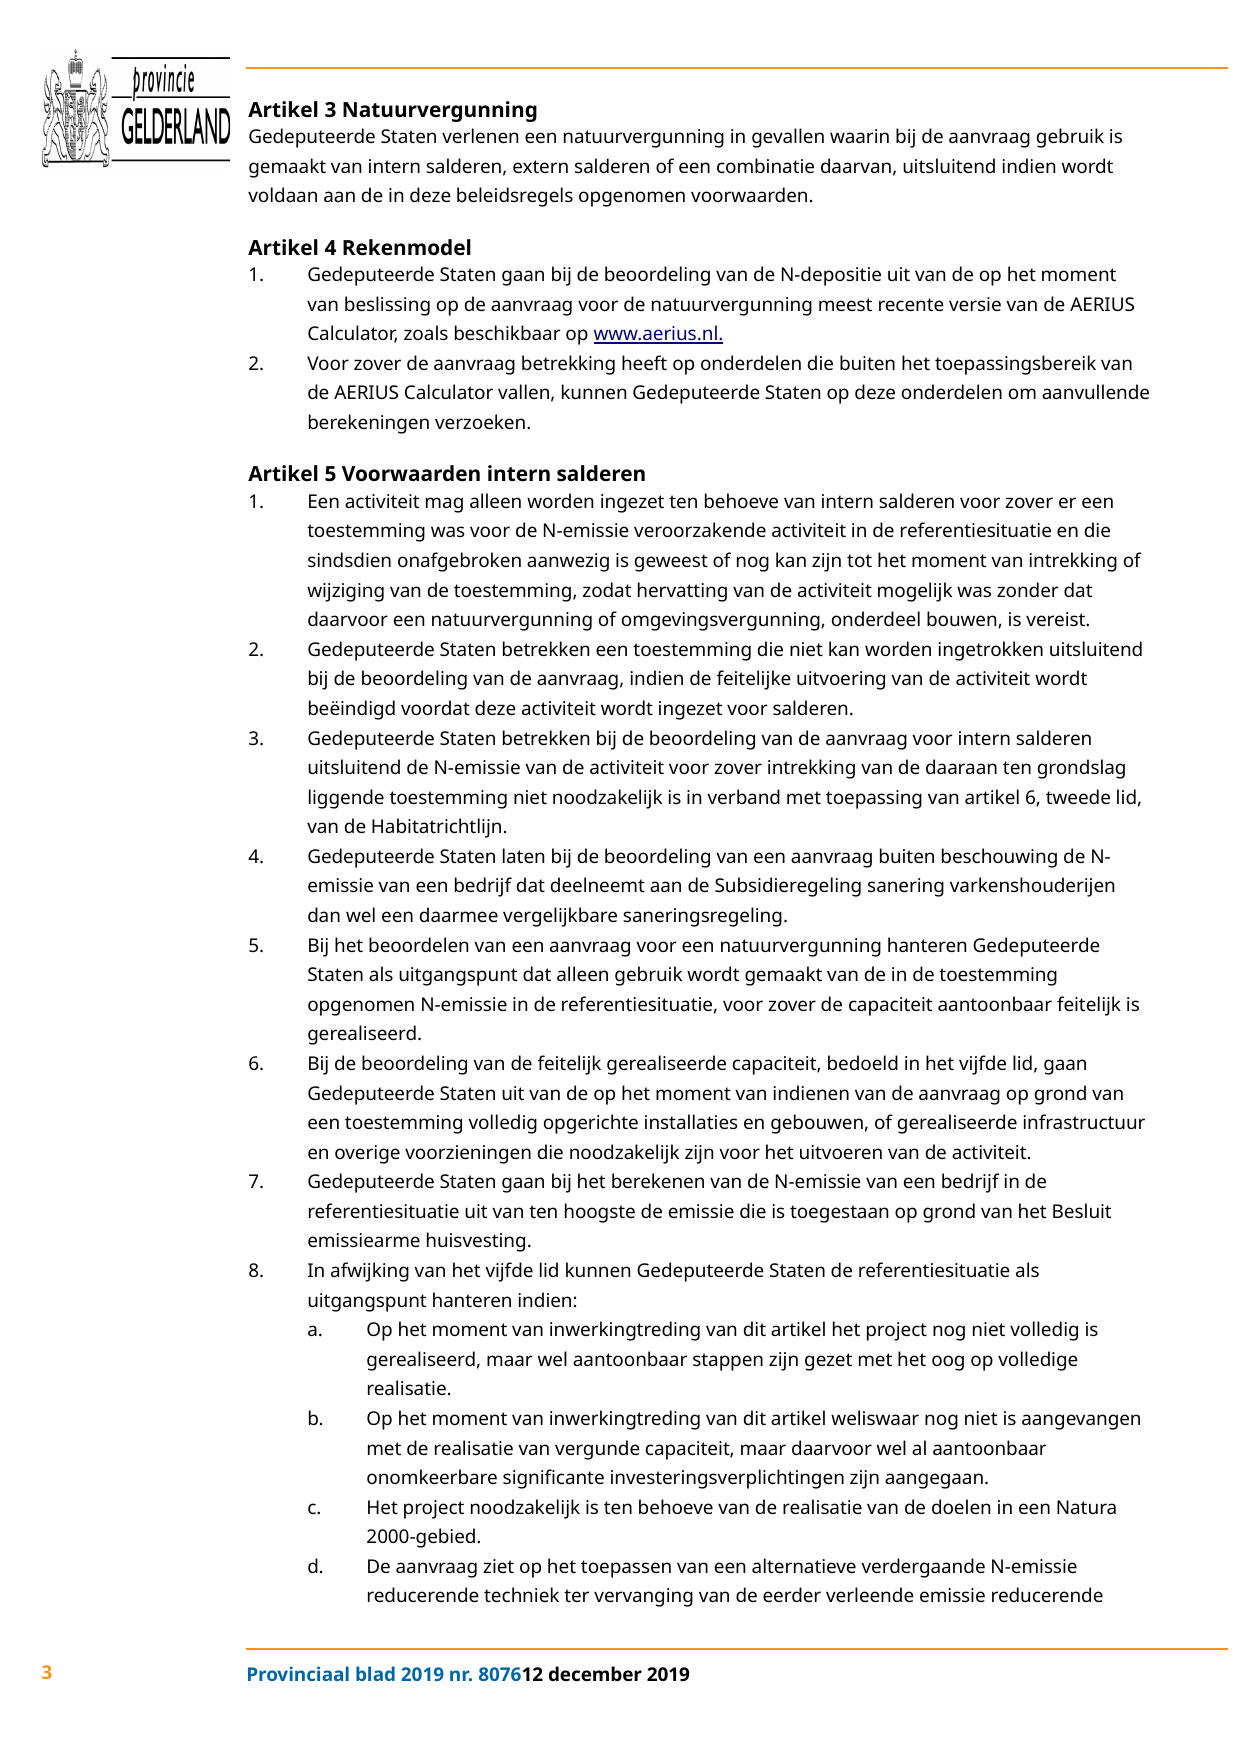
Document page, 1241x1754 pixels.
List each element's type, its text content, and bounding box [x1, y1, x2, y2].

picture [41, 47, 231, 172]
list De aanvraag ziet op het toepassen van een alternatieve verdergaande N-emissie reducerende techniek ter vervanging van de eerder verleende emissie reducerende [307, 1553, 1152, 1608]
list Gedeputeerde Staten gaan bij het berekenen van de N-emissie van een bedrijf in de referentiesituatie uit van ten hoogste de emissie die is toegestaan op grond van het Besluit emissiearme huisvesting. [248, 1168, 1152, 1253]
list In afwijking van het vijfde lid kunnen Gedeputeerde Staten de referentiesituatie als uitgangspunt hanteren indien: [248, 1257, 1152, 1312]
list Een activiteit mag alleen worden ingezet ten behoeve van intern salderen voor zover er een toestemming was voor de N-emissie veroorzakende activiteit in de referentiesituatie en die sindsdien onafgebroken aanwezig is geweest of nog kan zijn tot het moment van intrekking of wijziging van de toestemming, zodat hervatting van de activiteit mogelijk was zonder dat daarvoor een natuurvergunning of omgevingsvergunning, onderdeel bouwen, is vereist. [248, 488, 1152, 632]
list Op het moment van inwerkingtreding van dit artikel weliswaar nog niet is aangevangen met de realisatie van vergunde capaciteit, maar daarvoor wel al aantoonbaar onomkeerbare significante investeringsverplichtingen zijn aangegaan. [307, 1405, 1152, 1490]
list Bij het beoordelen van een aanvraag voor een natuurvergunning hanteren Gedeputeerde Staten als uitgangspunt dat alleen gebruik wordt gemaakt van de in de toestemming opgenomen N-emissie in de referentiesituatie, voor zover de capaciteit aantoonbaar feitelijk is gerealiseerd. [248, 932, 1152, 1046]
text Gedeputeerde Staten verlenen een natuurvergunning in gevallen waarin bij de aanvraag gebruik is gemaakt van intern salderen, extern salderen of een combinatie daarvan, uitsluitend indien wordt voldaan aan de in deze beleidsregels opgenomen voorwaarden. [248, 123, 1152, 208]
text Artikel 3 Natuurvergunning [248, 95, 1152, 123]
list Gedeputeerde Staten laten bij de beoordeling van een aanvraag buiten beschouwing de N-emissie van een bedrijf dat deelneemt aan de Subsidieregeling sanering varkenshouderijen dan wel een daarmee vergelijkbare saneringsregeling. [248, 843, 1152, 928]
list Op het moment van inwerkingtreding van dit artikel het project nog niet volledig is gerealiseerd, maar wel aantoonbaar stappen zijn gezet met het oog op volledige realisatie. [307, 1316, 1152, 1401]
list Gedeputeerde Staten betrekken een toestemming die niet kan worden ingetrokken uitsluitend bij de beoordeling van de aanvraag, indien de feitelijke uitvoering van de activiteit wordt beëindigd voordat deze activiteit wordt ingezet voor salderen. [248, 636, 1152, 721]
list Bij de beoordeling van de feitelijk gerealiseerde capaciteit, bedoeld in het vijfde lid, gaan Gedeputeerde Staten uit van de op het moment van indienen van de aanvraag op grond van een toestemming volledig opgerichte installaties en gebouwen, of gerealiseerde infrastructuur en overige voorzieningen die noodzakelijk zijn voor het uitvoeren van de activiteit. [248, 1050, 1152, 1164]
list Voor zover de aanvraag betrekking heeft op onderdelen die buiten het toepassingsbereik van de AERIUS Calculator vallen, kunnen Gedeputeerde Staten op deze onderdelen om aanvullende berekeningen verzoeken. [248, 350, 1152, 435]
list Gedeputeerde Staten betrekken bij de beoordeling van de aanvraag voor intern salderen uitsluitend de N-emissie van de activiteit voor zover intrekking van de daaraan ten grondslag liggende toestemming niet noodzakelijk is in verband met toepassing van artikel 6, tweede lid, van de Habitatrichtlijn. [248, 725, 1152, 839]
list Gedeputeerde Staten gaan bij de beoordeling van de N-depositie uit van de op het moment van beslissing op de aanvraag voor de natuurvergunning meest recente versie van de AERIUS Calculator, zoals beschikbaar op www.aerius.nl. [248, 261, 1152, 346]
text Artikel 4 Rekenmodel [248, 233, 1152, 261]
list Het project noodzakelijk is ten behoeve van de realisatie van de doelen in een Natura 2000-gebied. [307, 1494, 1152, 1549]
text Artikel 5 Voorwaarden intern salderen [248, 459, 1152, 488]
